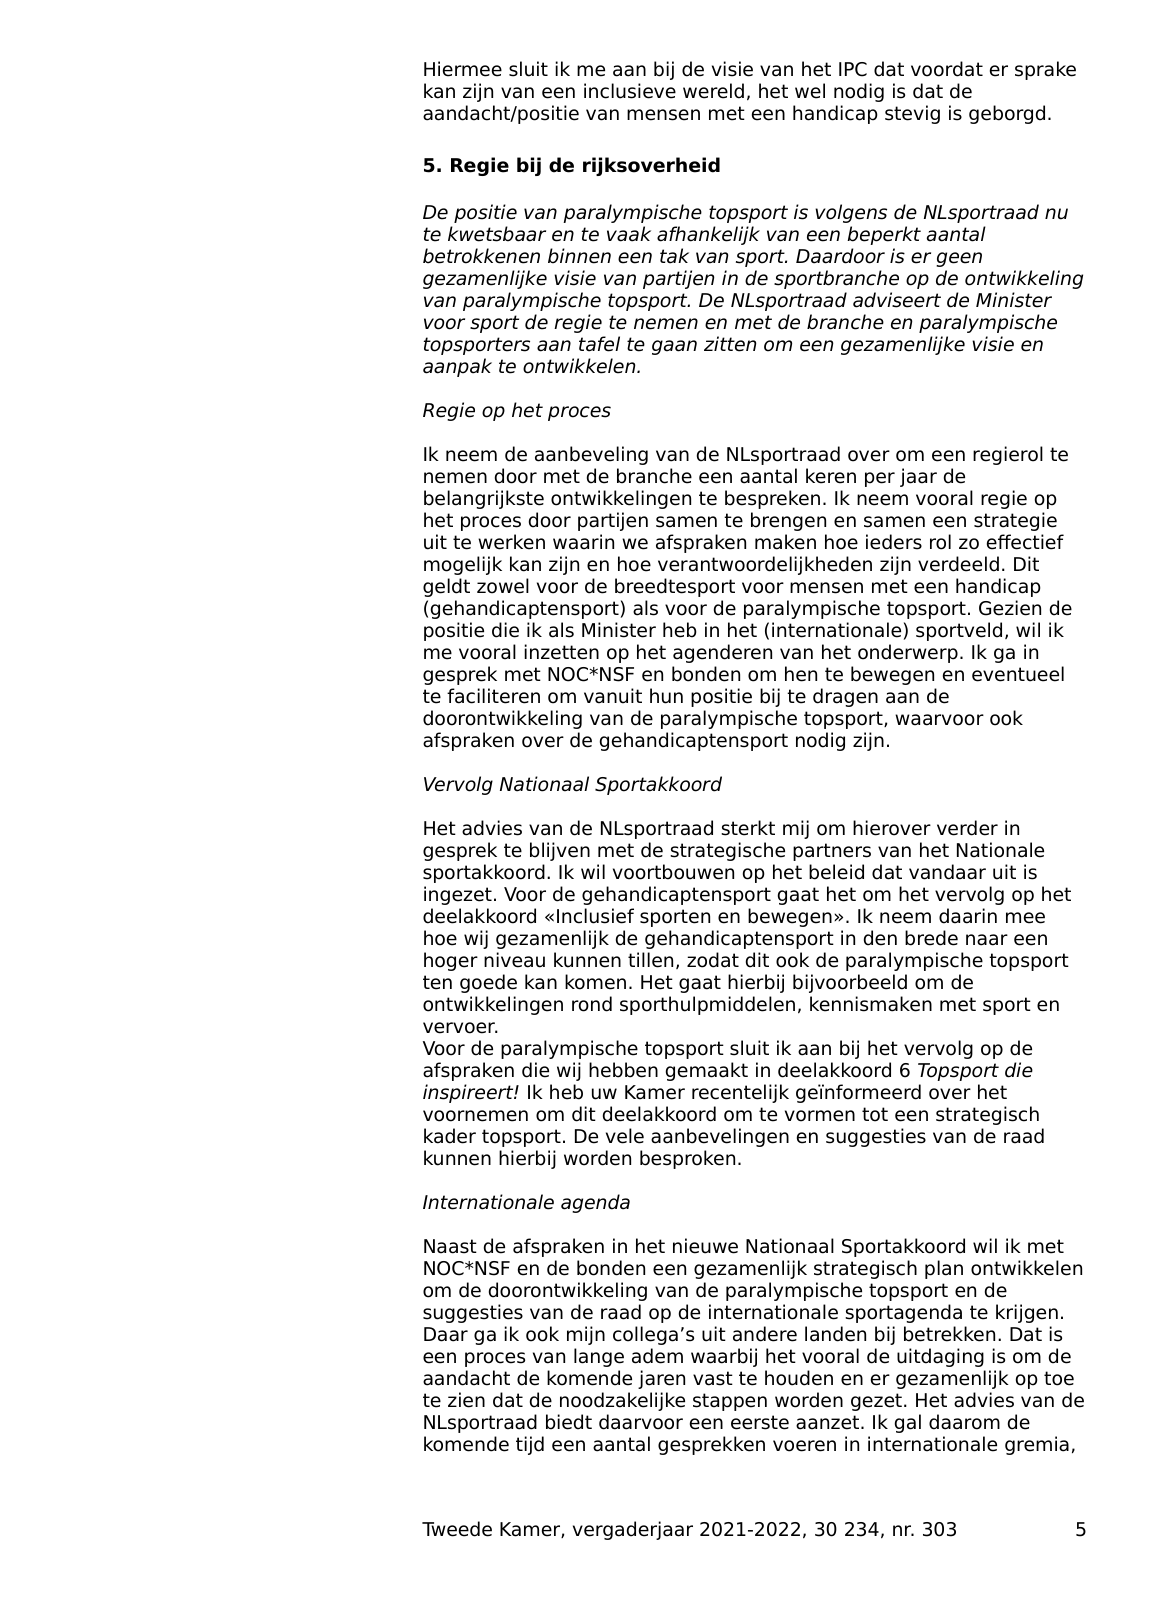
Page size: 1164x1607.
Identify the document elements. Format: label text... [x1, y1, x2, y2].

subtitle Internationale agenda [422, 1192, 1087, 1214]
text Voor de paralympische topsport sluit ik aan bij het vervolg op de afspraken die wij hebben gemaakt in deelakkoord 6 Topsport die inspireert! Ik heb uw Kamer recentelijk geïnformeerd over het voornemen om dit deelakkoord om te vormen tot een strategisch kader topsport. De vele aanbevelingen en suggesties van de raad kunnen hierbij worden besproken. [422, 1038, 1087, 1170]
subtitle Regie op het proces [422, 400, 1087, 422]
text Hiermee sluit ik me aan bij de visie van het IPC dat voordat er sprake kan zijn van een inclusieve wereld, het wel nodig is dat de aandacht/positie van mensen met een handicap stevig is geborgd. [422, 59, 1087, 125]
text Het advies van de NLsportraad sterkt mij om hierover verder in gesprek te blijven met de strategische partners van het Nationale sportakkoord. Ik wil voortbouwen op het beleid dat vandaar uit is ingezet. Voor de gehandicaptensport gaat het om het vervolg op het deelakkoord «Inclusief sporten en bewegen». Ik neem daarin mee hoe wij gezamenlijk de gehandicaptensport in den brede naar een hoger niveau kunnen tillen, zodat dit ook de paralympische topsport ten goede kan komen. Het gaat hierbij bijvoorbeeld om de ontwikkelingen rond sporthulpmiddelen, kennismaken met sport en vervoer. [422, 818, 1087, 1038]
subtitle 5. Regie bij de rijksoverheid [422, 155, 1087, 177]
text De positie van paralympische topsport is volgens de NLsportraad nu te kwetsbaar en te vaak afhankelijk van een beperkt aantal betrokkenen binnen een tak van sport. Daardoor is er geen gezamenlijke visie van partijen in de sportbranche op de ontwikkeling van paralympische topsport. De NLsportraad adviseert de Minister voor sport de regie te nemen en met de branche en paralympische topsporters aan tafel te gaan zitten om een gezamenlijke visie en aanpak te ontwikkelen. [422, 202, 1087, 378]
text Ik neem de aanbeveling van de NLsportraad over om een regierol te nemen door met de branche een aantal keren per jaar de belangrijkste ontwikkelingen te bespreken. Ik neem vooral regie op het proces door partijen samen te brengen en samen een strategie uit te werken waarin we afspraken maken hoe ieders rol zo effectief mogelijk kan zijn en hoe verantwoordelijkheden zijn verdeeld. Dit geldt zowel voor de breedtesport voor mensen met een handicap (gehandicaptensport) als voor de paralympische topsport. Gezien de positie die ik als Minister heb in het (internationale) sportveld, wil ik me vooral inzetten op het agenderen van het onderwerp. Ik ga in gesprek met NOC*NSF en bonden om hen te bewegen en eventueel te faciliteren om vanuit hun positie bij te dragen aan de doorontwikkeling van de paralympische topsport, waarvoor ook afspraken over de gehandicaptensport nodig zijn. [422, 444, 1087, 752]
text Naast de afspraken in het nieuwe Nationaal Sportakkoord wil ik met NOC*NSF en de bonden een gezamenlijk strategisch plan ontwikkelen om de doorontwikkeling van de paralympische topsport en de suggesties van de raad op de internationale sportagenda te krijgen. Daar ga ik ook mijn collega’s uit andere landen bij betrekken. Dat is een proces van lange adem waarbij het vooral de uitdaging is om de aandacht de komende jaren vast te houden en er gezamenlijk op toe te zien dat de noodzakelijke stappen worden gezet. Het advies van de NLsportraad biedt daarvoor een eerste aanzet. Ik gal daarom de komende tijd een aantal gesprekken voeren in internationale gremia, [422, 1236, 1087, 1456]
subtitle Vervolg Nationaal Sportakkoord [422, 774, 1087, 796]
